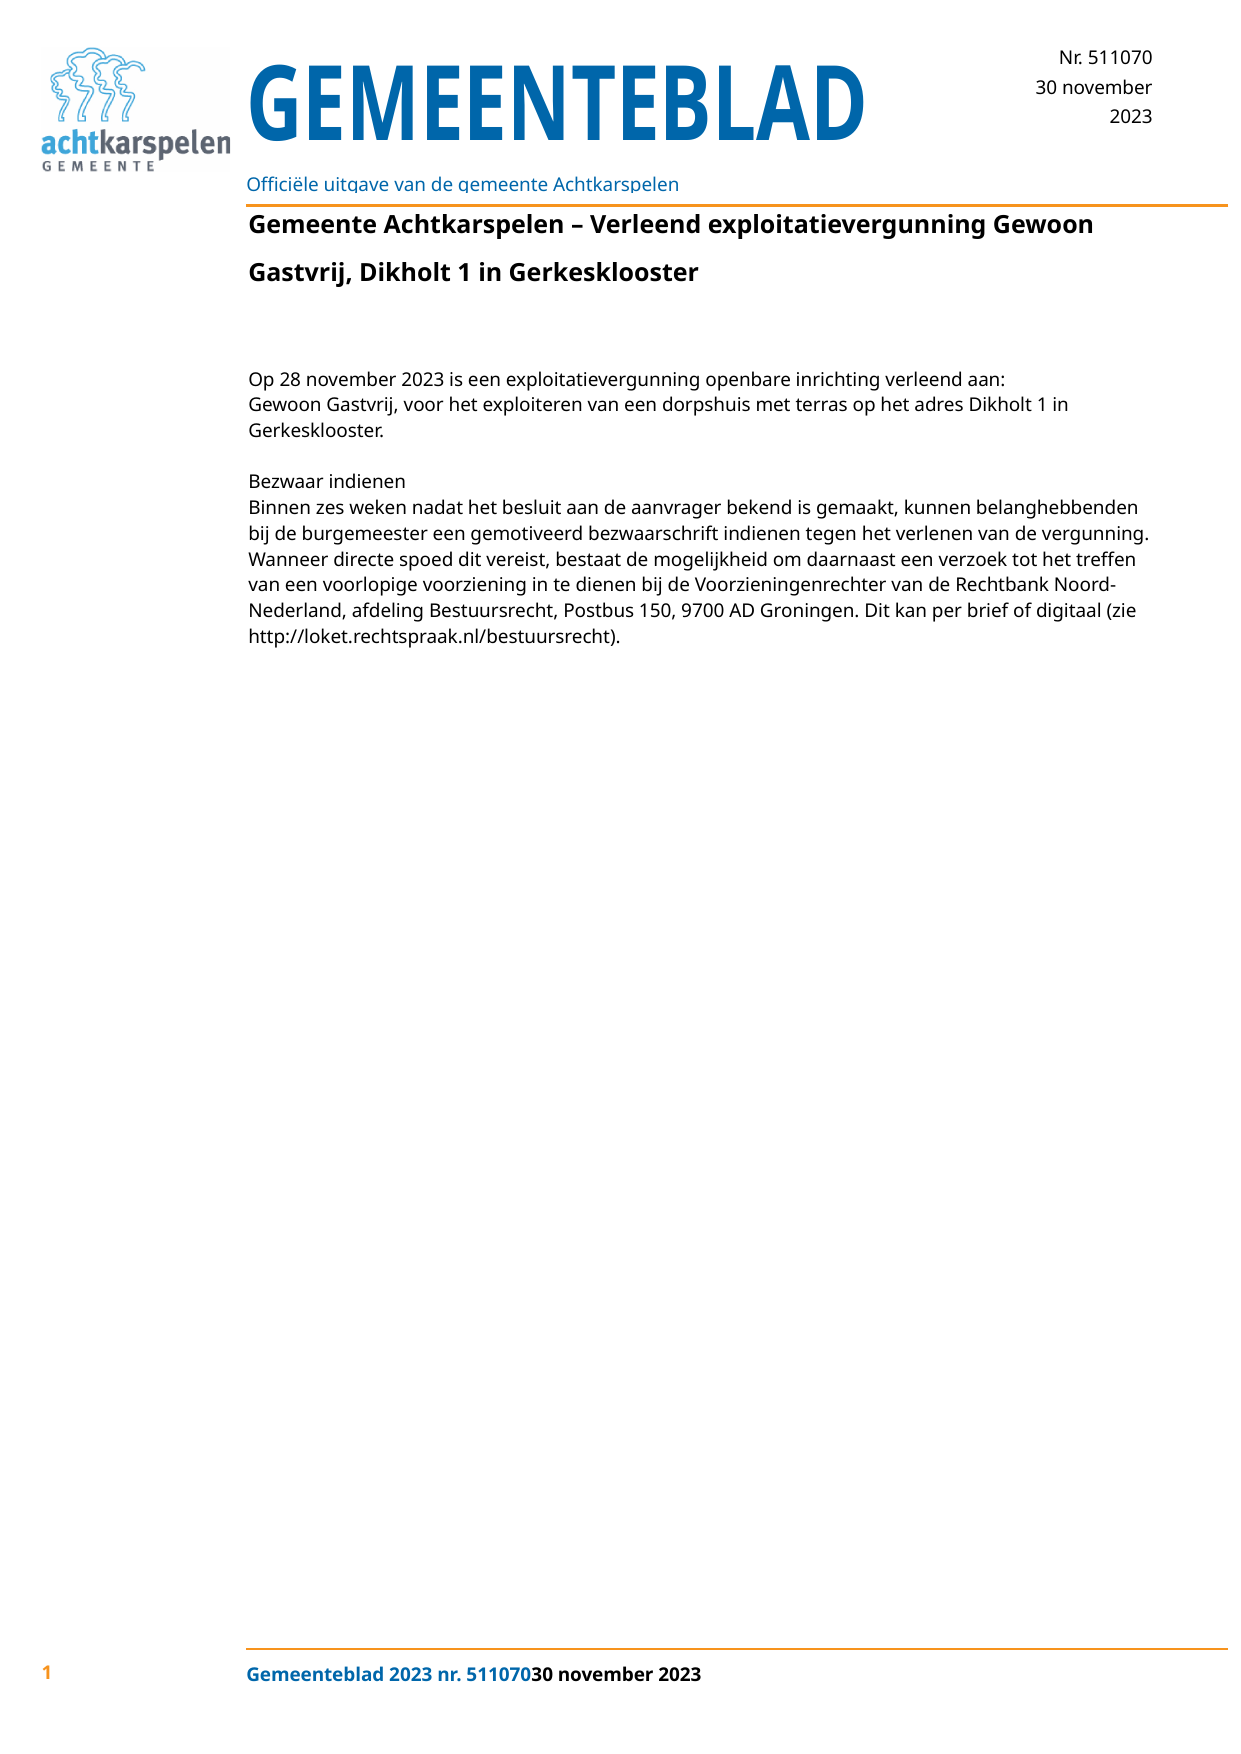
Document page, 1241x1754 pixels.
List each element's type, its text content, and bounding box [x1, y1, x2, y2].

picture [41, 47, 231, 172]
text Bezwaar indienen [248, 469, 1152, 494]
text Gemeente Achtkarspelen – Verleend exploitatievergunning Gewoon Gastvrij, Dikholt 1 in Gerkesklooster [248, 207, 1152, 288]
text Gewoon Gastvrij, voor het exploiteren van een dorpshuis met terras op het adres Dikholt 1 in Gerkesklooster. [248, 391, 1152, 443]
text Binnen zes weken nadat het besluit aan de aanvrager bekend is gemaakt, kunnen belanghebbenden bij de burgemeester een gemotiveerd bezwaarschrift indienen tegen het verlenen van de vergunning. Wanneer directe spoed dit vereist, bestaat de mogelijkheid om daarnaast een verzoek tot het treffen van een voorlopige voorziening in te dienen bij de Voorzieningenrechter van de Rechtbank Noord-Nederland, afdeling Bestuursrecht, Postbus 150, 9700 AD Groningen. Dit kan per brief of digitaal (zie http://loket.rechtspraak.nl/bestuursrecht). [248, 494, 1152, 649]
text Op 28 november 2023 is een exploitatievergunning openbare inrichting verleend aan: [248, 366, 1152, 391]
